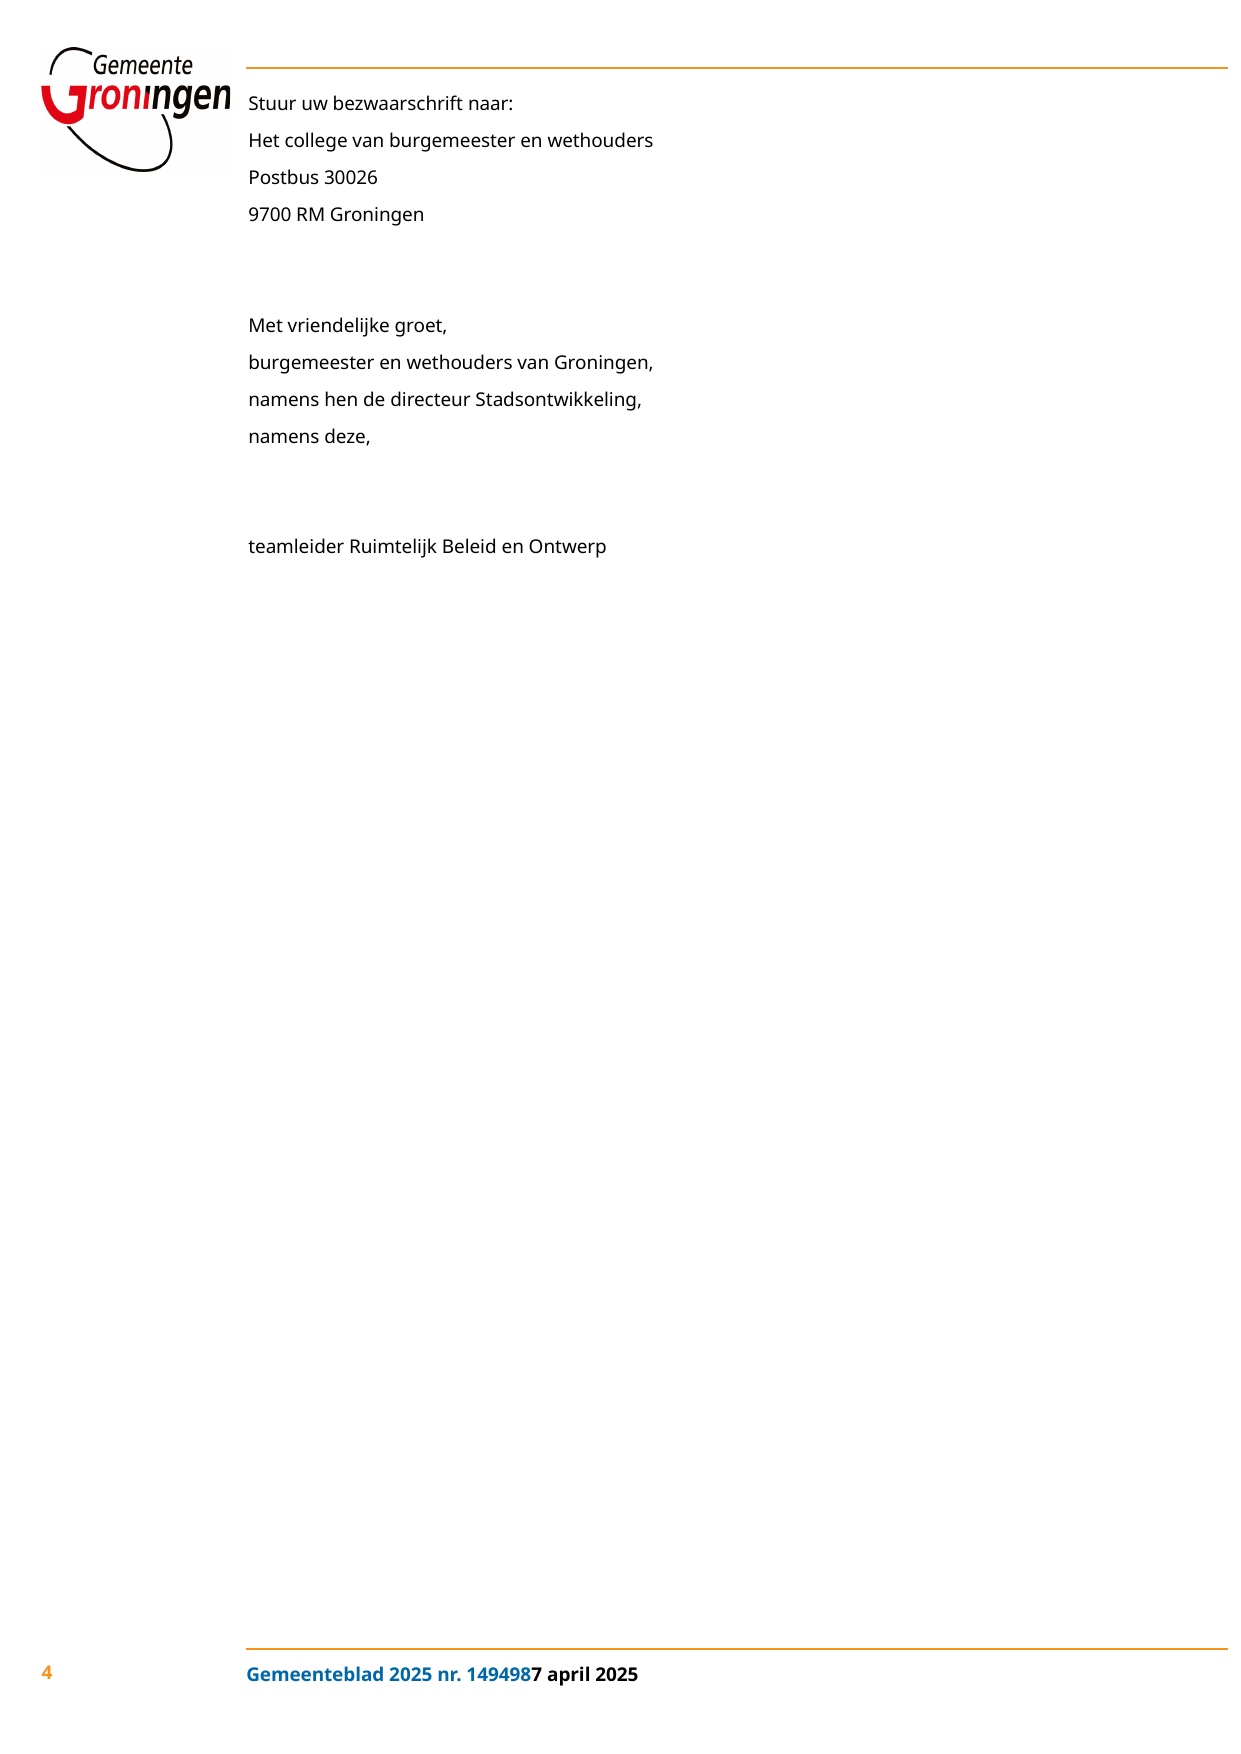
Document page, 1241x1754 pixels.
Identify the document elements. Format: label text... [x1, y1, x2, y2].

text burgemeester en wethouders van Groningen, [248, 354, 1152, 373]
text namens deze, [248, 428, 1152, 447]
text 9700 RM Groningen [248, 206, 1152, 225]
text Stuur uw bezwaarschrift naar: [248, 95, 1152, 114]
text Met vriendelijke groet, [248, 317, 1152, 336]
text teamleider Ruimtelijk Beleid en Ontwerp [248, 538, 1152, 558]
picture [41, 47, 231, 172]
text namens hen de directeur Stadsontwikkeling, [248, 391, 1152, 410]
text Het college van burgemeester en wethouders [248, 132, 1152, 151]
text Postbus 30026 [248, 169, 1152, 188]
